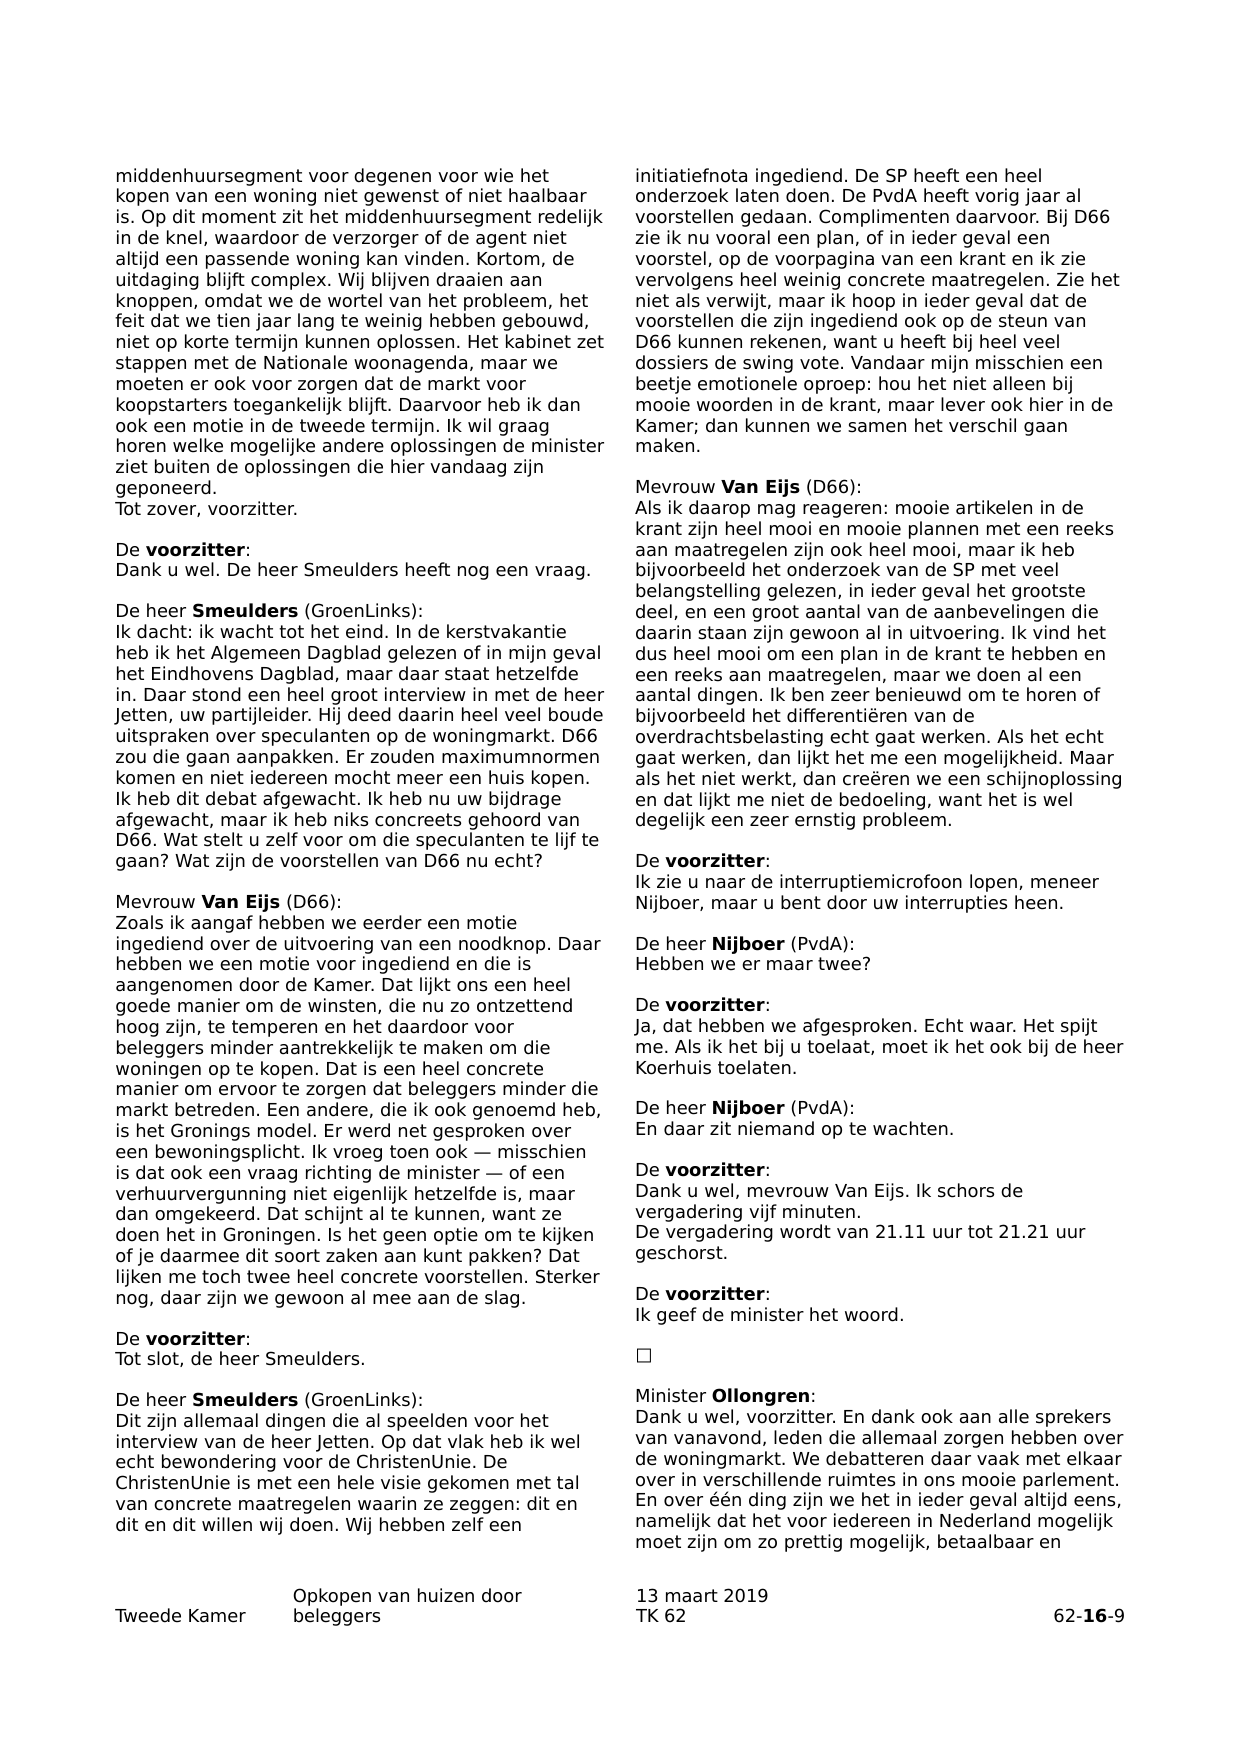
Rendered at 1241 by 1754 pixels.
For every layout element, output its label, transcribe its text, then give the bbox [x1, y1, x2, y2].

text De voorzitter: [115, 539, 605, 560]
text Zoals ik aangaf hebben we eerder een motie ingediend over de uitvoering van een noodknop. Daar hebben we een motie voor ingediend en die is aangenomen door de Kamer. Dat lijkt ons een heel goede manier om de winsten, die nu zo ontzettend hoog zijn, te temperen en het daardoor voor beleggers minder aantrekkelijk te maken om die woningen op te kopen. Dat is een heel concrete manier om ervoor te zorgen dat beleggers minder die markt betreden. Een andere, die ik ook genoemd heb, is het Gronings model. Er werd net gesproken over een bewoningsplicht. Ik vroeg toen ook — misschien is dat ook een vraag richting de minister — of een verhuurvergunning niet eigenlijk hetzelfde is, maar dan omgekeerd. Dat schijnt al te kunnen, want ze doen het in Groningen. Is het geen optie om te kijken of je daarmee dit soort zaken aan kunt pakken? Dat lijken me toch twee heel concrete voorstellen. Sterker nog, daar zijn we gewoon al mee aan de slag. [115, 912, 605, 1308]
text Tot zover, voorzitter. [115, 499, 605, 519]
text Mevrouw Van Eijs (D66): [635, 477, 1125, 498]
text Dit zijn allemaal dingen die al speelden voor het interview van de heer Jetten. Op dat vlak heb ik wel echt bewondering voor de ChristenUnie. De ChristenUnie is met een hele visie gekomen met tal van concrete maatregelen waarin ze zeggen: dit en dit en dit willen wij doen. Wij hebben zelf een [115, 1411, 605, 1536]
text Mevrouw Van Eijs (D66): [115, 892, 605, 912]
text Hebben we er maar twee? [635, 954, 1125, 975]
text Ik dacht: ik wacht tot het eind. In de kerstvakantie heb ik het Algemeen Dagblad gelezen of in mijn geval het Eindhovens Dagblad, maar daar staat hetzelfde in. Daar stond een heel groot interview in met de heer Jetten, uw partijleider. Hij deed daarin heel veel boude uitspraken over speculanten op de woningmarkt. D66 zou die gaan aanpakken. Er zouden maximumnormen komen en niet iedereen mocht meer een huis kopen. Ik heb dit debat afgewacht. Ik heb nu uw bijdrage afgewacht, maar ik heb niks concreets gehoord van D66. Wat stelt u zelf voor om die speculanten te lijf te gaan? Wat zijn de voorstellen van D66 nu echt? [115, 622, 605, 872]
text De vergadering wordt van 21.11 uur tot 21.21 uur geschorst. [635, 1222, 1125, 1264]
text De voorzitter: [635, 1160, 1125, 1181]
text initiatiefnota ingediend. De SP heeft een heel onderzoek laten doen. De PvdA heeft vorig jaar al voorstellen gedaan. Complimenten daarvoor. Bij D66 zie ik nu vooral een plan, of in ieder geval een voorstel, op de voorpagina van een krant en ik zie vervolgens heel weinig concrete maatregelen. Zie het niet als verwijt, maar ik hoop in ieder geval dat de voorstellen die zijn ingediend ook op de steun van D66 kunnen rekenen, want u heeft bij heel veel dossiers de swing vote. Vandaar mijn misschien een beetje emotionele oproep: hou het niet alleen bij mooie woorden in de krant, maar lever ook hier in de Kamer; dan kunnen we samen het verschil gaan maken. [635, 165, 1125, 457]
text ⬜ [635, 1345, 1125, 1366]
text Minister Ollongren: [635, 1386, 1125, 1407]
text Ik zie u naar de interruptiemicrofoon lopen, meneer Nijboer, maar u bent door uw interrupties heen. [635, 872, 1125, 913]
text De heer Nijboer (PvdA): [635, 1098, 1125, 1119]
text En daar zit niemand op te wachten. [635, 1119, 1125, 1140]
text De voorzitter: [635, 995, 1125, 1016]
text De heer Smeulders (GroenLinks): [115, 1390, 605, 1411]
text Als ik daarop mag reageren: mooie artikelen in de krant zijn heel mooi en mooie plannen met een reeks aan maatregelen zijn ook heel mooi, maar ik heb bijvoorbeeld het onderzoek van de SP met veel belangstelling gelezen, in ieder geval het grootste deel, en een groot aantal van de aanbevelingen die daarin staan zijn gewoon al in uitvoering. Ik vind het dus heel mooi om een plan in de krant te hebben en een reeks aan maatregelen, maar we doen al een aantal dingen. Ik ben zeer benieuwd om te horen of bijvoorbeeld het differentiëren van de overdrachtsbelasting echt gaat werken. Als het echt gaat werken, dan lijkt het me een mogelijkheid. Maar als het niet werkt, dan creëren we een schijnoplossing en dat lijkt me niet de bedoeling, want het is wel degelijk een zeer ernstig probleem. [635, 498, 1125, 831]
text De voorzitter: [115, 1328, 605, 1349]
text Ja, dat hebben we afgesproken. Echt waar. Het spijt me. Als ik het bij u toelaat, moet ik het ook bij de heer Koerhuis toelaten. [635, 1016, 1125, 1078]
text Dank u wel, mevrouw Van Eijs. Ik schors de vergadering vijf minuten. [635, 1181, 1125, 1222]
text middenhuursegment voor degenen voor wie het kopen van een woning niet gewenst of niet haalbaar is. Op dit moment zit het middenhuursegment redelijk in de knel, waardoor de verzorger of de agent niet altijd een passende woning kan vinden. Kortom, de uitdaging blijft complex. Wij blijven draaien aan knoppen, omdat we de wortel van het probleem, het feit dat we tien jaar lang te weinig hebben gebouwd, niet op korte termijn kunnen oplossen. Het kabinet zet stappen met de Nationale woonagenda, maar we moeten er ook voor zorgen dat de markt voor koopstarters toegankelijk blijft. Daarvoor heb ik dan ook een motie in de tweede termijn. Ik wil graag horen welke mogelijke andere oplossingen de minister ziet buiten de oplossingen die hier vandaag zijn geponeerd. [115, 165, 605, 499]
text De heer Smeulders (GroenLinks): [115, 601, 605, 622]
text Tot slot, de heer Smeulders. [115, 1349, 605, 1370]
text Dank u wel. De heer Smeulders heeft nog een vraag. [115, 560, 605, 581]
text De voorzitter: [635, 1284, 1125, 1304]
text De heer Nijboer (PvdA): [635, 933, 1125, 954]
text Dank u wel, voorzitter. En dank ook aan alle sprekers van vanavond, leden die allemaal zorgen hebben over de woningmarkt. We debatteren daar vaak met elkaar over in verschillende ruimtes in ons mooie parlement. En over één ding zijn we het in ieder geval altijd eens, namelijk dat het voor iedereen in Nederland mogelijk moet zijn om zo prettig mogelijk, betaalbaar en [635, 1407, 1125, 1553]
text Ik geef de minister het woord. [635, 1304, 1125, 1325]
text De voorzitter: [635, 851, 1125, 872]
